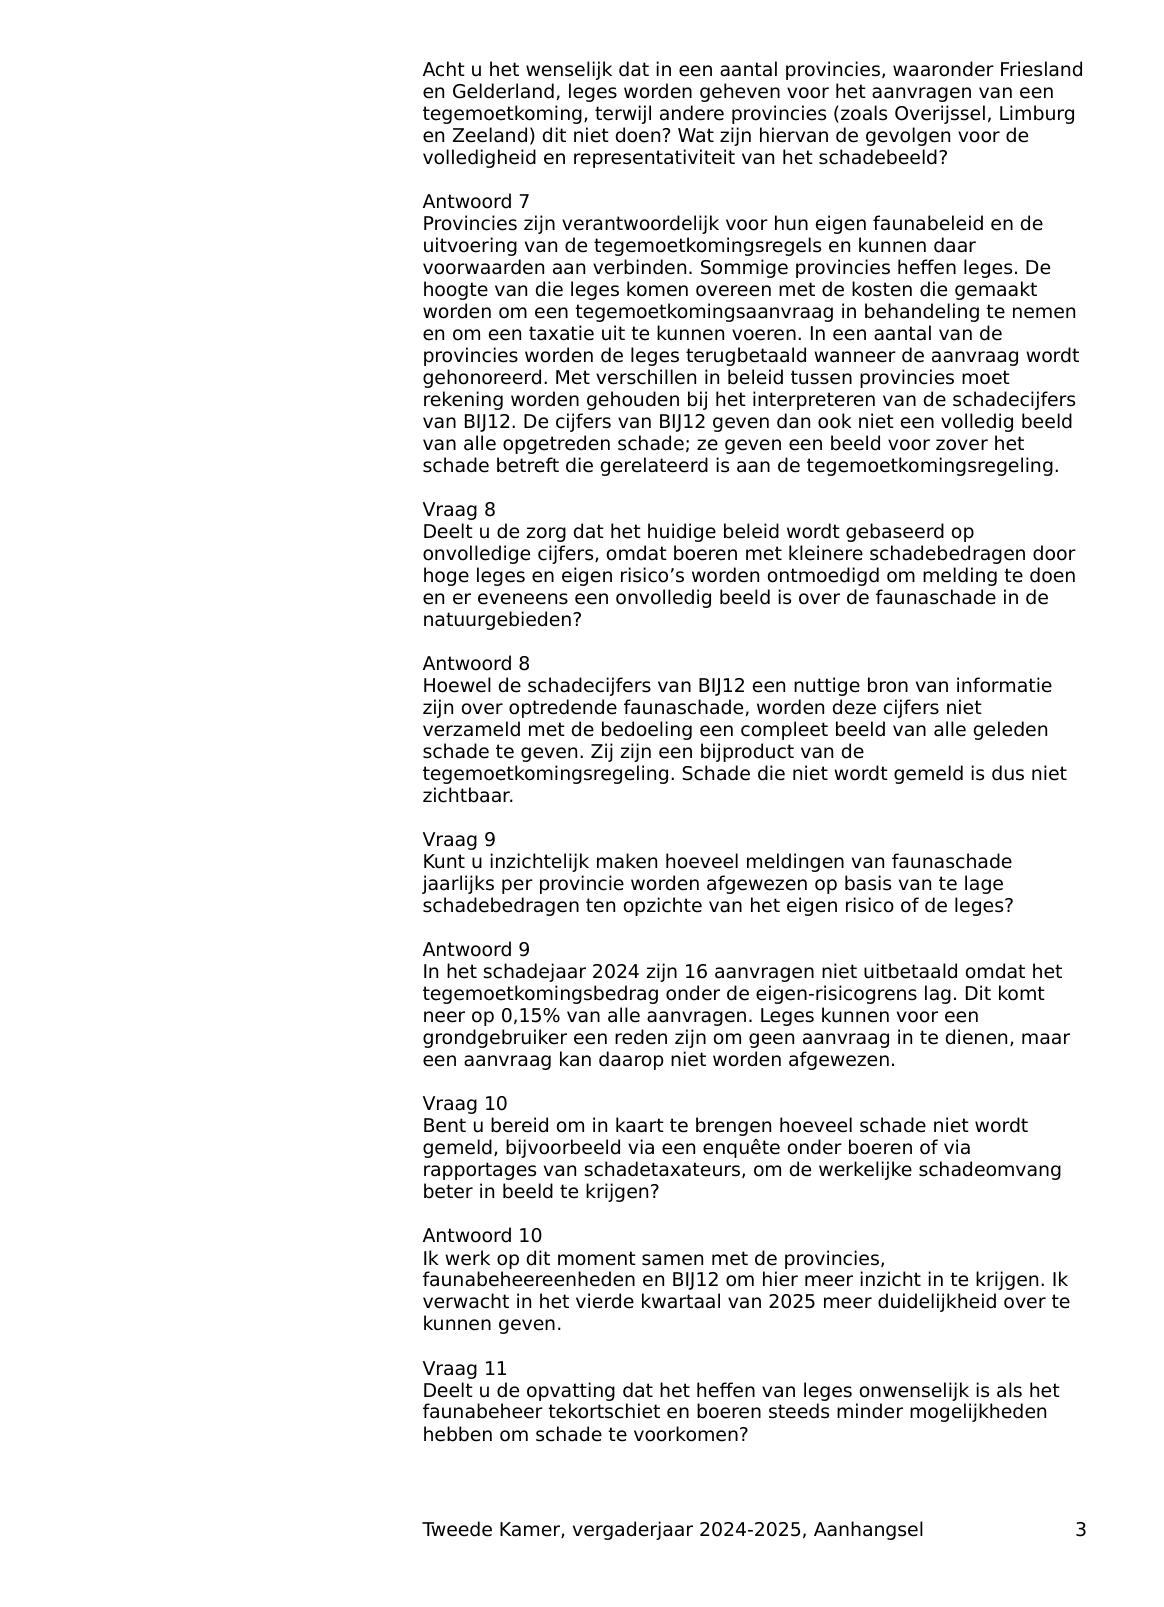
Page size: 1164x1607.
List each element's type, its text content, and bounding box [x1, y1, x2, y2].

text Vraag 10 [422, 1093, 1087, 1115]
text Antwoord 9 [422, 939, 1087, 961]
text Deelt u de opvatting dat het heffen van leges onwenselijk is als het faunabeheer tekortschiet en boeren steeds minder mogelijkheden hebben om schade te voorkomen? [422, 1379, 1087, 1445]
text Hoewel de schadecijfers van BIJ12 een nuttige bron van informatie zijn over optredende faunaschade, worden deze cijfers niet verzameld met de bedoeling een compleet beeld van alle geleden schade te geven. Zij zijn een bijproduct van de tegemoetkomingsregeling. Schade die niet wordt gemeld is dus niet zichtbaar. [422, 675, 1087, 807]
text In het schadejaar 2024 zijn 16 aanvragen niet uitbetaald omdat het tegemoetkomingsbedrag onder de eigen-risicogrens lag. Dit komt neer op 0,15% van alle aanvragen. Leges kunnen voor een grondgebruiker een reden zijn om geen aanvraag in te dienen, maar een aanvraag kan daarop niet worden afgewezen. [422, 961, 1087, 1071]
text Antwoord 10 [422, 1225, 1087, 1247]
text Antwoord 7 [422, 191, 1087, 213]
text Bent u bereid om in kaart te brengen hoeveel schade niet wordt gemeld, bijvoorbeeld via een enquête onder boeren of via rapportages van schadetaxateurs, om de werkelijke schadeomvang beter in beeld te krijgen? [422, 1115, 1087, 1203]
text Ik werk op dit moment samen met de provincies, faunabeheereenheden en BIJ12 om hier meer inzicht in te krijgen. Ik verwacht in het vierde kwartaal van 2025 meer duidelijkheid over te kunnen geven. [422, 1247, 1087, 1335]
text Acht u het wenselijk dat in een aantal provincies, waaronder Friesland en Gelderland, leges worden geheven voor het aanvragen van een tegemoetkoming, terwijl andere provincies (zoals Overijssel, Limburg en Zeeland) dit niet doen? Wat zijn hiervan de gevolgen voor de volledigheid en representativiteit van het schadebeeld? [422, 59, 1087, 169]
text Provincies zijn verantwoordelijk voor hun eigen faunabeleid en de uitvoering van de tegemoetkomingsregels en kunnen daar voorwaarden aan verbinden. Sommige provincies heffen leges. De hoogte van die leges komen overeen met de kosten die gemaakt worden om een tegemoetkomingsaanvraag in behandeling te nemen en om een taxatie uit te kunnen voeren. In een aantal van de provincies worden de leges terugbetaald wanneer de aanvraag wordt gehonoreerd. Met verschillen in beleid tussen provincies moet rekening worden gehouden bij het interpreteren van de schadecijfers van BIJ12. De cijfers van BIJ12 geven dan ook niet een volledig beeld van alle opgetreden schade; ze geven een beeld voor zover het schade betreft die gerelateerd is aan de tegemoetkomingsregeling. [422, 213, 1087, 477]
text Vraag 11 [422, 1357, 1087, 1379]
text Deelt u de zorg dat het huidige beleid wordt gebaseerd op onvolledige cijfers, omdat boeren met kleinere schadebedragen door hoge leges en eigen risico’s worden ontmoedigd om melding te doen en er eveneens een onvolledig beeld is over de faunaschade in de natuurgebieden? [422, 521, 1087, 631]
text Antwoord 8 [422, 653, 1087, 675]
text Vraag 9 [422, 829, 1087, 851]
text Kunt u inzichtelijk maken hoeveel meldingen van faunaschade jaarlijks per provincie worden afgewezen op basis van te lage schadebedragen ten opzichte van het eigen risico of de leges? [422, 851, 1087, 917]
text Vraag 8 [422, 499, 1087, 521]
